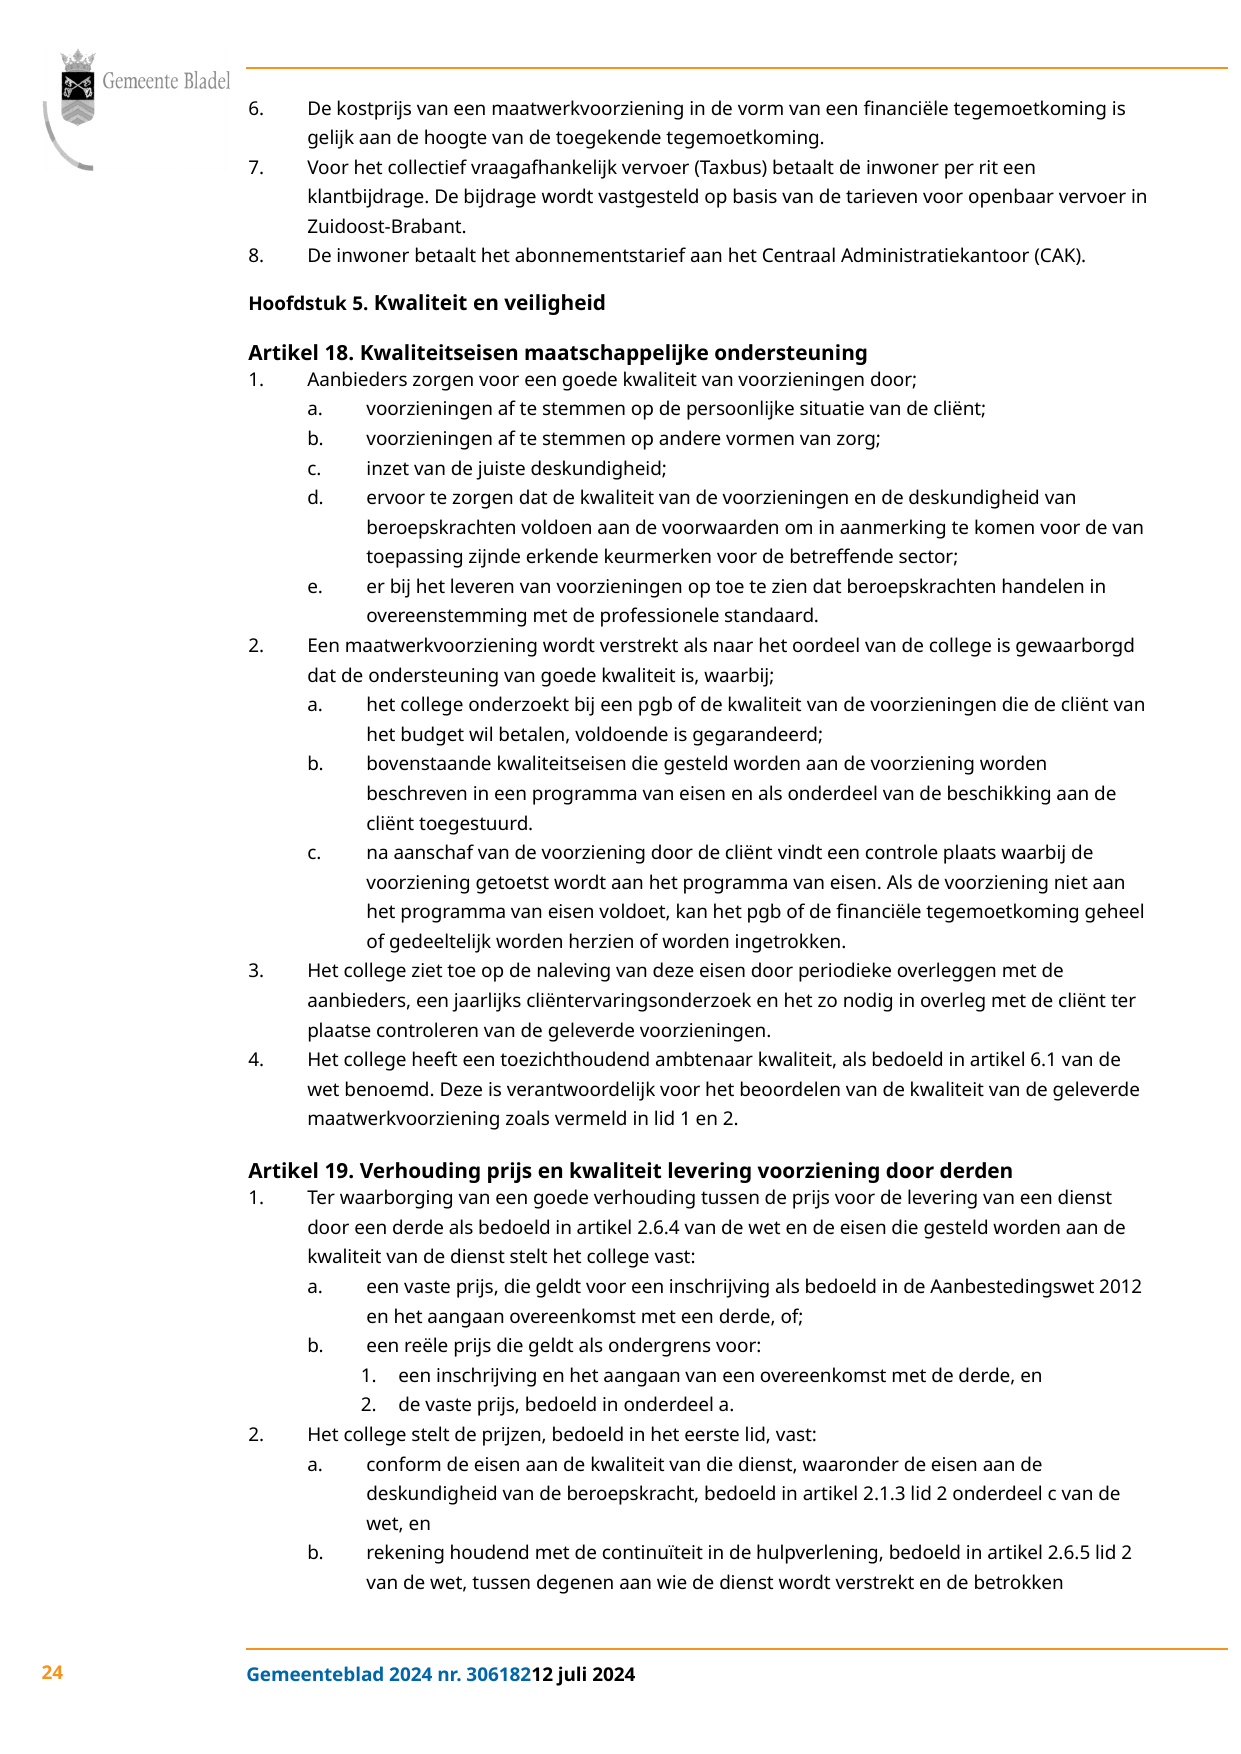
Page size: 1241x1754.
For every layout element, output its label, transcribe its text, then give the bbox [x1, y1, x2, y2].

list inzet van de juiste deskundigheid; [307, 455, 1152, 481]
list bovenstaande kwaliteitseisen die gesteld worden aan de voorziening worden beschreven in een programma van eisen en als onderdeel van de beschikking aan de cliënt toegestuurd. [307, 751, 1152, 836]
list conform de eisen aan de kwaliteit van die dienst, waaronder de eisen aan de deskundigheid van de beroepskracht, bedoeld in artikel 2.1.3 lid 2 onderdeel c van de wet, en [307, 1451, 1152, 1536]
list rekening houdend met de continuïteit in de hulpverlening, bedoeld in artikel 2.6.5 lid 2 van de wet, tussen degenen aan wie de dienst wordt verstrekt en de betrokken [307, 1539, 1152, 1595]
list een inschrijving en het aangaan van een overeenkomst met de derde, en [361, 1362, 1152, 1388]
list voorzieningen af te stemmen op andere vormen van zorg; [307, 425, 1152, 451]
list ervoor te zorgen dat de kwaliteit van de voorzieningen en de deskundigheid van beroepskrachten voldoen aan de voorwaarden om in aanmerking te komen voor de van toepassing zijnde erkende keurmerken voor de betreffende sector; [307, 484, 1152, 569]
list Voor het collectief vraagafhankelijk vervoer (Taxbus) betaalt de inwoner per rit een klantbijdrage. De bijdrage wordt vastgesteld op basis van de tarieven voor openbaar vervoer in Zuidoost-Brabant. [248, 154, 1152, 239]
list na aanschaf van de voorziening door de cliënt vindt een controle plaats waarbij de voorziening getoetst wordt aan het programma van eisen. Als de voorziening niet aan het programma van eisen voldoet, kan het pgb of de financiële tegemoetkoming geheel of gedeeltelijk worden herzien of worden ingetrokken. [307, 839, 1152, 954]
list Het college heeft een toezichthoudend ambtenaar kwaliteit, als bedoeld in artikel 6.1 van de wet benoemd. Deze is verantwoordelijk voor het beoordelen van de kwaliteit van de geleverde maatwerkvoorziening zoals vermeld in lid 1 en 2. [248, 1046, 1152, 1131]
list Het college ziet toe op de naleving van deze eisen door periodieke overleggen met de aanbieders, een jaarlijks cliëntervaringsonderzoek en het zo nodig in overleg met de cliënt ter plaatse controleren van de geleverde voorzieningen. [248, 958, 1152, 1043]
list de vaste prijs, bedoeld in onderdeel a. [361, 1392, 1152, 1417]
list Het college stelt de prijzen, bedoeld in het eerste lid, vast: [248, 1421, 1152, 1447]
list Aanbieders zorgen voor een goede kwaliteit van voorzieningen door; [248, 366, 1152, 392]
list De kostprijs van een maatwerkvoorziening in de vorm van een financiële tegemoetkoming is gelijk aan de hoogte van de toegekende tegemoetkoming. [248, 95, 1152, 150]
list De inwoner betaalt het abonnementstarief aan het Centraal Administratiekantoor (CAK). [248, 243, 1152, 268]
text Artikel 18. Kwaliteitseisen maatschappelijke ondersteuning [248, 338, 1152, 366]
list een vaste prijs, die geldt voor een inschrijving als bedoeld in de Aanbestedingswet 2012 en het aangaan overeenkomst met een derde, of; [307, 1273, 1152, 1328]
picture [41, 47, 231, 172]
list het college onderzoekt bij een pgb of de kwaliteit van de voorzieningen die de cliënt van het budget wil betalen, voldoende is gegarandeerd; [307, 691, 1152, 747]
list Ter waarborging van een goede verhouding tussen de prijs voor de levering van een dienst door een derde als bedoeld in artikel 2.6.4 van de wet en de eisen die gesteld worden aan de kwaliteit van de dienst stelt het college vast: [248, 1184, 1152, 1269]
list Een maatwerkvoorziening wordt verstrekt als naar het oordeel van de college is gewaarborgd dat de ondersteuning van goede kwaliteit is, waarbij; [248, 632, 1152, 688]
list een reële prijs die geldt als ondergrens voor: [307, 1332, 1152, 1358]
text Hoofdstuk 5. Kwaliteit en veiligheid [248, 288, 1152, 317]
list voorzieningen af te stemmen op de persoonlijke situatie van de cliënt; [307, 396, 1152, 421]
text Artikel 19. Verhouding prijs en kwaliteit levering voorziening door derden [248, 1156, 1152, 1184]
list er bij het leveren van voorzieningen op toe te zien dat beroepskrachten handelen in overeenstemming met de professionele standaard. [307, 573, 1152, 628]
